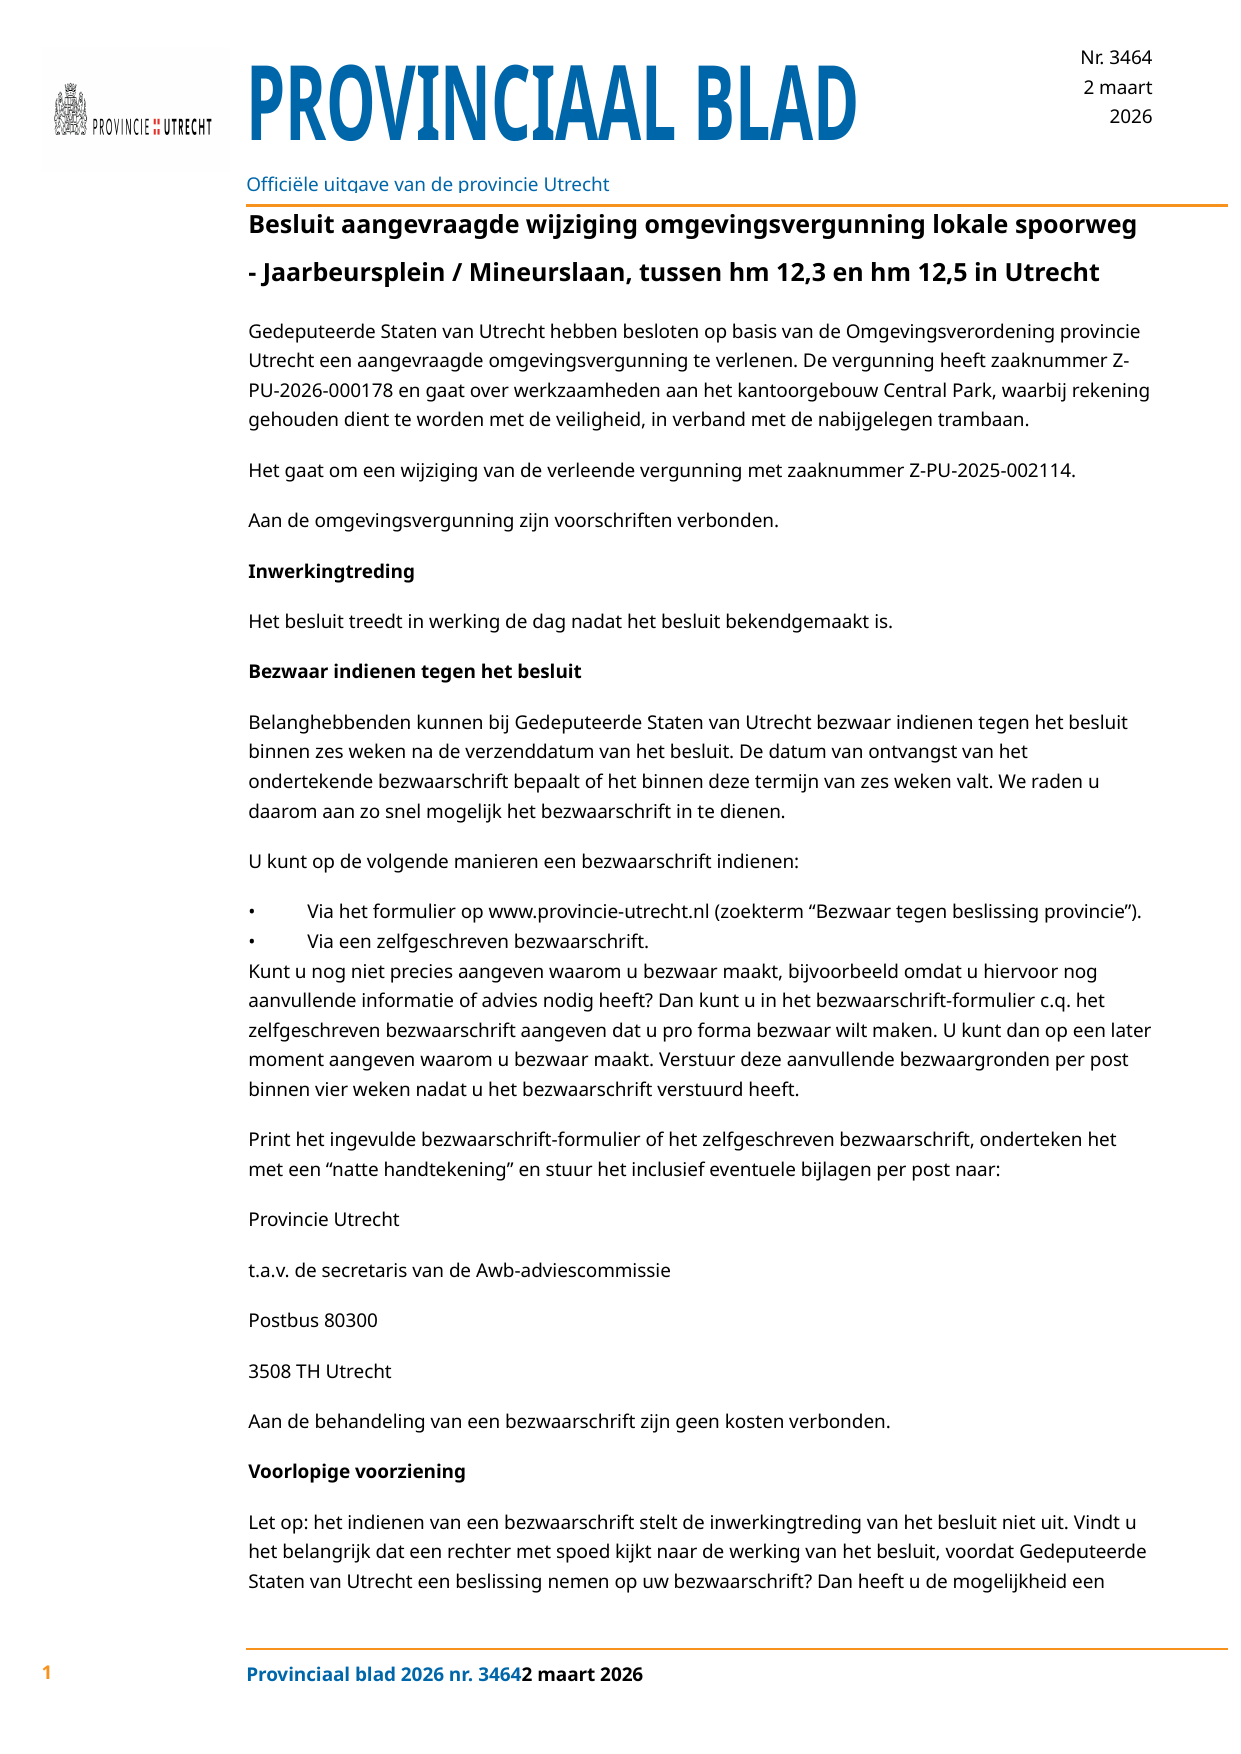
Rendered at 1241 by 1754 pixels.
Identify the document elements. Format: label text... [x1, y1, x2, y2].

text Bezwaar indienen tegen het besluit [248, 659, 1152, 684]
text t.a.v. de secretaris van de Awb-adviescommissie [248, 1257, 1152, 1283]
text Aan de behandeling van een bezwaarschrift zijn geen kosten verbonden. [248, 1408, 1152, 1434]
text U kunt op de volgende manieren een bezwaarschrift indienen: [248, 848, 1152, 874]
text Aan de omgevingsvergunning zijn voorschriften verbonden. [248, 507, 1152, 533]
text Belanghebbenden kunnen bij Gedeputeerde Staten van Utrecht bezwaar indienen tegen het besluit binnen zes weken na de verzenddatum van het besluit. De datum van ontvangst van het ondertekende bezwaarschrift bepaalt of het binnen deze termijn van zes weken valt. We raden u daarom aan zo snel mogelijk het bezwaarschrift in te dienen. [248, 709, 1152, 824]
picture [41, 47, 231, 172]
text Provincie Utrecht [248, 1207, 1152, 1232]
text Voorlopige voorziening [248, 1459, 1152, 1484]
text Inwerkingtreding [248, 558, 1152, 584]
text Het besluit treedt in werking de dag nadat het besluit bekendgemaakt is. [248, 608, 1152, 634]
text Het gaat om een wijziging van de verleende vergunning met zaaknummer Z-PU-2025-002114. [248, 457, 1152, 483]
text Postbus 80300 [248, 1307, 1152, 1333]
text Gedeputeerde Staten van Utrecht hebben besloten op basis van de Omgevingsverordening provincie Utrecht een aangevraagde omgevingsvergunning te verlenen. De vergunning heeft zaaknummer Z-PU-2026-000178 en gaat over werkzaamheden aan het kantoorgebouw Central Park, waarbij rekening gehouden dient te worden met de veiligheid, in verband met de nabijgelegen trambaan. [248, 318, 1152, 432]
text Besluit aangevraagde wijziging omgevingsvergunning lokale spoorweg - Jaarbeursplein / Mineurslaan, tussen hm 12,3 en hm 12,5 in Utrecht [248, 207, 1152, 288]
text Let op: het indienen van een bezwaarschrift stelt de inwerkingtreding van het besluit niet uit. Vindt u het belangrijk dat een rechter met spoed kijkt naar de werking van het besluit, voordat Gedeputeerde Staten van Utrecht een beslissing nemen op uw bezwaarschrift? Dan heeft u de mogelijkheid een [248, 1509, 1152, 1594]
list Via het formulier op www.provincie-utrecht.nl (zoekterm “Bezwaar tegen beslissing provincie”). [248, 899, 1152, 924]
list Via een zelfgeschreven bezwaarschrift. [248, 928, 1152, 954]
text 3508 TH Utrecht [248, 1358, 1152, 1384]
text Print het ingevulde bezwaarschrift-formulier of het zelfgeschreven bezwaarschrift, onderteken het met een “natte handtekening” en stuur het inclusief eventuele bijlagen per post naar: [248, 1127, 1152, 1182]
text Kunt u nog niet precies aangeven waarom u bezwaar maakt, bijvoorbeeld omdat u hiervoor nog aanvullende informatie of advies nodig heeft? Dan kunt u in het bezwaarschrift-formulier c.q. het zelfgeschreven bezwaarschrift aangeven dat u pro forma bezwaar wilt maken. U kunt dan op een later moment aangeven waarom u bezwaar maakt. Verstuur deze aanvullende bezwaargronden per post binnen vier weken nadat u het bezwaarschrift verstuurd heeft. [248, 958, 1152, 1102]
